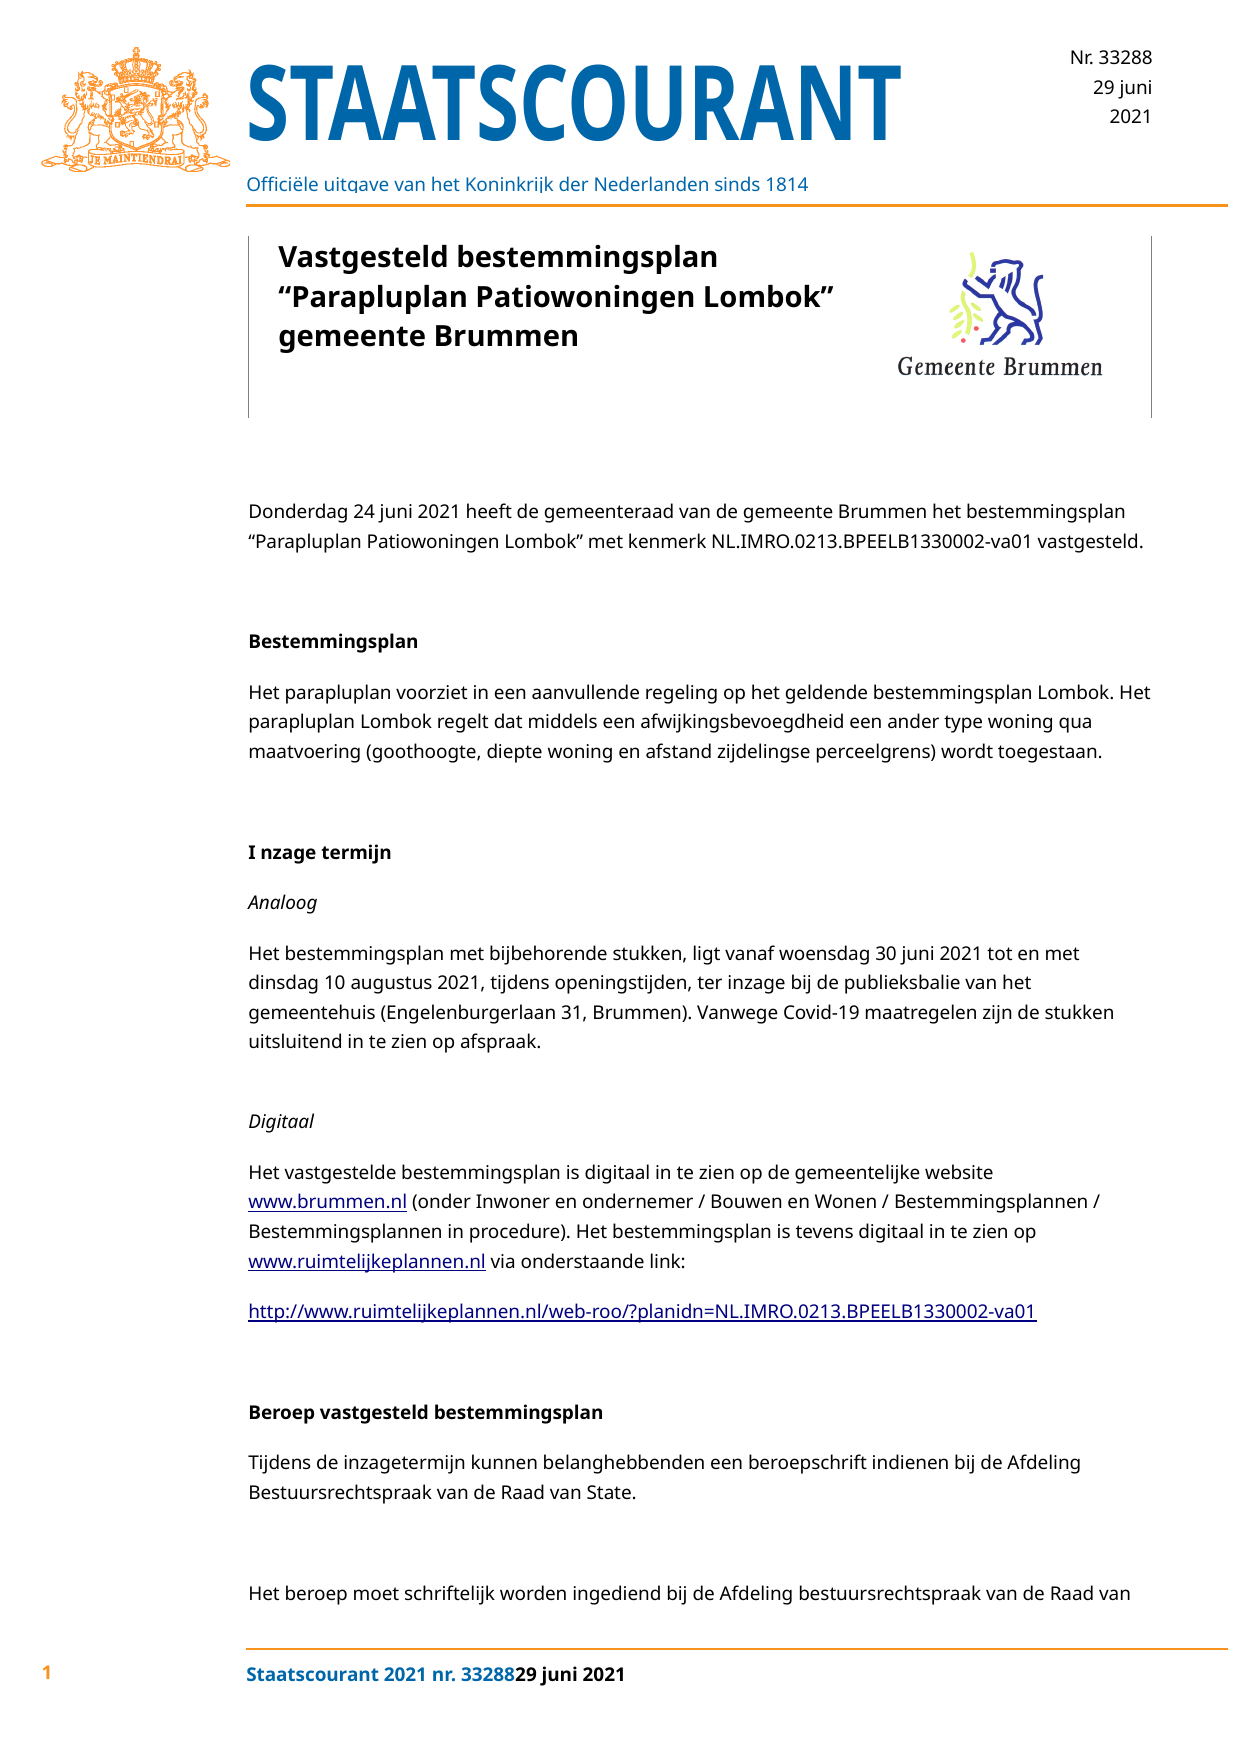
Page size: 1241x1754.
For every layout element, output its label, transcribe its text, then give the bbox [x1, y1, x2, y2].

text Tijdens de inzagetermijn kunnen belanghebbenden een beroepschrift indienen bij de Afdeling Bestuursrechtspraak van de Raad van State. [248, 1449, 1152, 1505]
table_header [850, 236, 1151, 418]
text Het bestemmingsplan met bijbehorende stukken, ligt vanaf woensdag 30 juni 2021 tot en met dinsdag 10 augustus 2021, tijdens openingstijden, ter inzage bij de publieksbalie van het gemeentehuis (Engelenburgerlaan 31, Brummen). Vanwege Covid-19 maatregelen zijn de stukken uitsluitend in te zien op afspraak. [248, 940, 1152, 1054]
picture [882, 236, 1119, 393]
text Donderdag 24 juni 2021 heeft de gemeenteraad van de gemeente Brummen het bestemmingsplan “Parapluplan Patiowoningen Lombok” met kenmerk NL.IMRO.0213.BPEELB1330002-va01 vastgesteld. [248, 498, 1152, 554]
text Het parapluplan voorziet in een aanvullende regeling op het geldende bestemmingsplan Lombok. Het parapluplan Lombok regelt dat middels een afwijkingsbevoegdheid een ander type woning qua maatvoering (goothoogte, diepte woning en afstand zijdelingse perceelgrens) wordt toegestaan. [248, 679, 1152, 764]
text Het vastgestelde bestemmingsplan is digitaal in te zien op de gemeentelijke website www.brummen.nl (onder Inwoner en ondernemer / Bouwen en Wonen / Bestemmingsplannen / Bestemmingsplannen in procedure). Het bestemmingsplan is tevens digitaal in te zien op www.ruimtelijkeplannen.nl via onderstaande link: [248, 1159, 1152, 1274]
picture [41, 47, 231, 172]
text Digitaal [248, 1109, 1152, 1134]
text I nzage termijn [248, 839, 1152, 865]
text Analoog [248, 889, 1152, 915]
text Het beroep moet schriftelijk worden ingediend bij de Afdeling bestuursrechtspraak van de Raad van [248, 1580, 1152, 1606]
text Bestemmingsplan [248, 629, 1152, 654]
text Beroep vastgesteld bestemmingsplan [248, 1399, 1152, 1425]
text http://www.ruimtelijkeplannen.nl/web-roo/?planidn=NL.IMRO.0213.BPEELB1330002-va01 [248, 1298, 1152, 1324]
table_header Vastgesteld bestemmingsplan “Parapluplan Patiowoningen Lombok” gemeente Brummen [249, 236, 850, 418]
